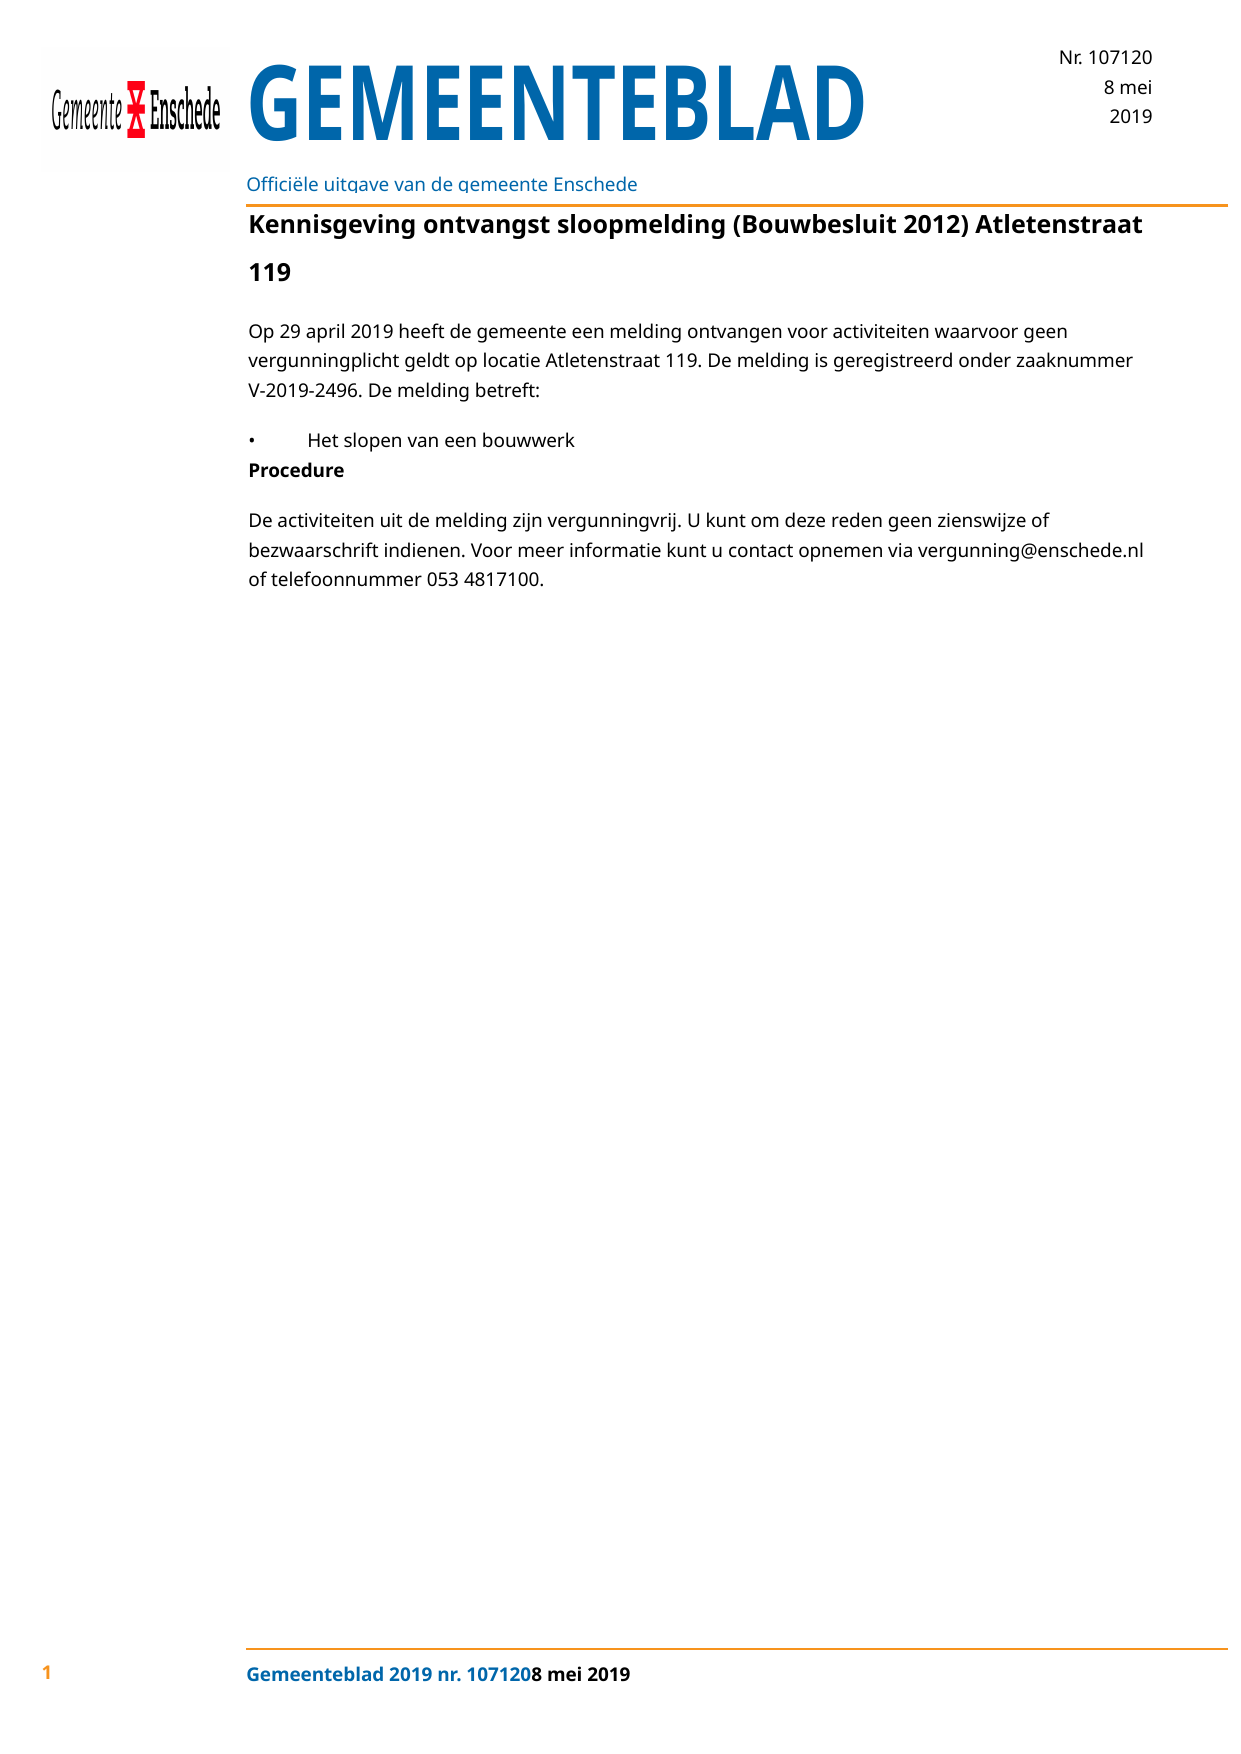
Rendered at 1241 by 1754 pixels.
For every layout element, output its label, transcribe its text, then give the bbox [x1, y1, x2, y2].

text De activiteiten uit de melding zijn vergunningvrij. U kunt om deze reden geen zienswijze of bezwaarschrift indienen. Voor meer informatie kunt u contact opnemen via vergunning@enschede.nl of telefoonnummer 053 4817100. [248, 507, 1152, 592]
list Het slopen van een bouwwerk [248, 427, 1152, 453]
picture [41, 47, 231, 172]
text Op 29 april 2019 heeft de gemeente een melding ontvangen voor activiteiten waarvoor geen vergunningplicht geldt op locatie Atletenstraat 119. De melding is geregistreerd onder zaaknummer V-2019-2496. De melding betreft: [248, 318, 1152, 403]
text Procedure [248, 457, 1152, 483]
text Kennisgeving ontvangst sloopmelding (Bouwbesluit 2012) Atletenstraat 119 [248, 207, 1152, 288]
